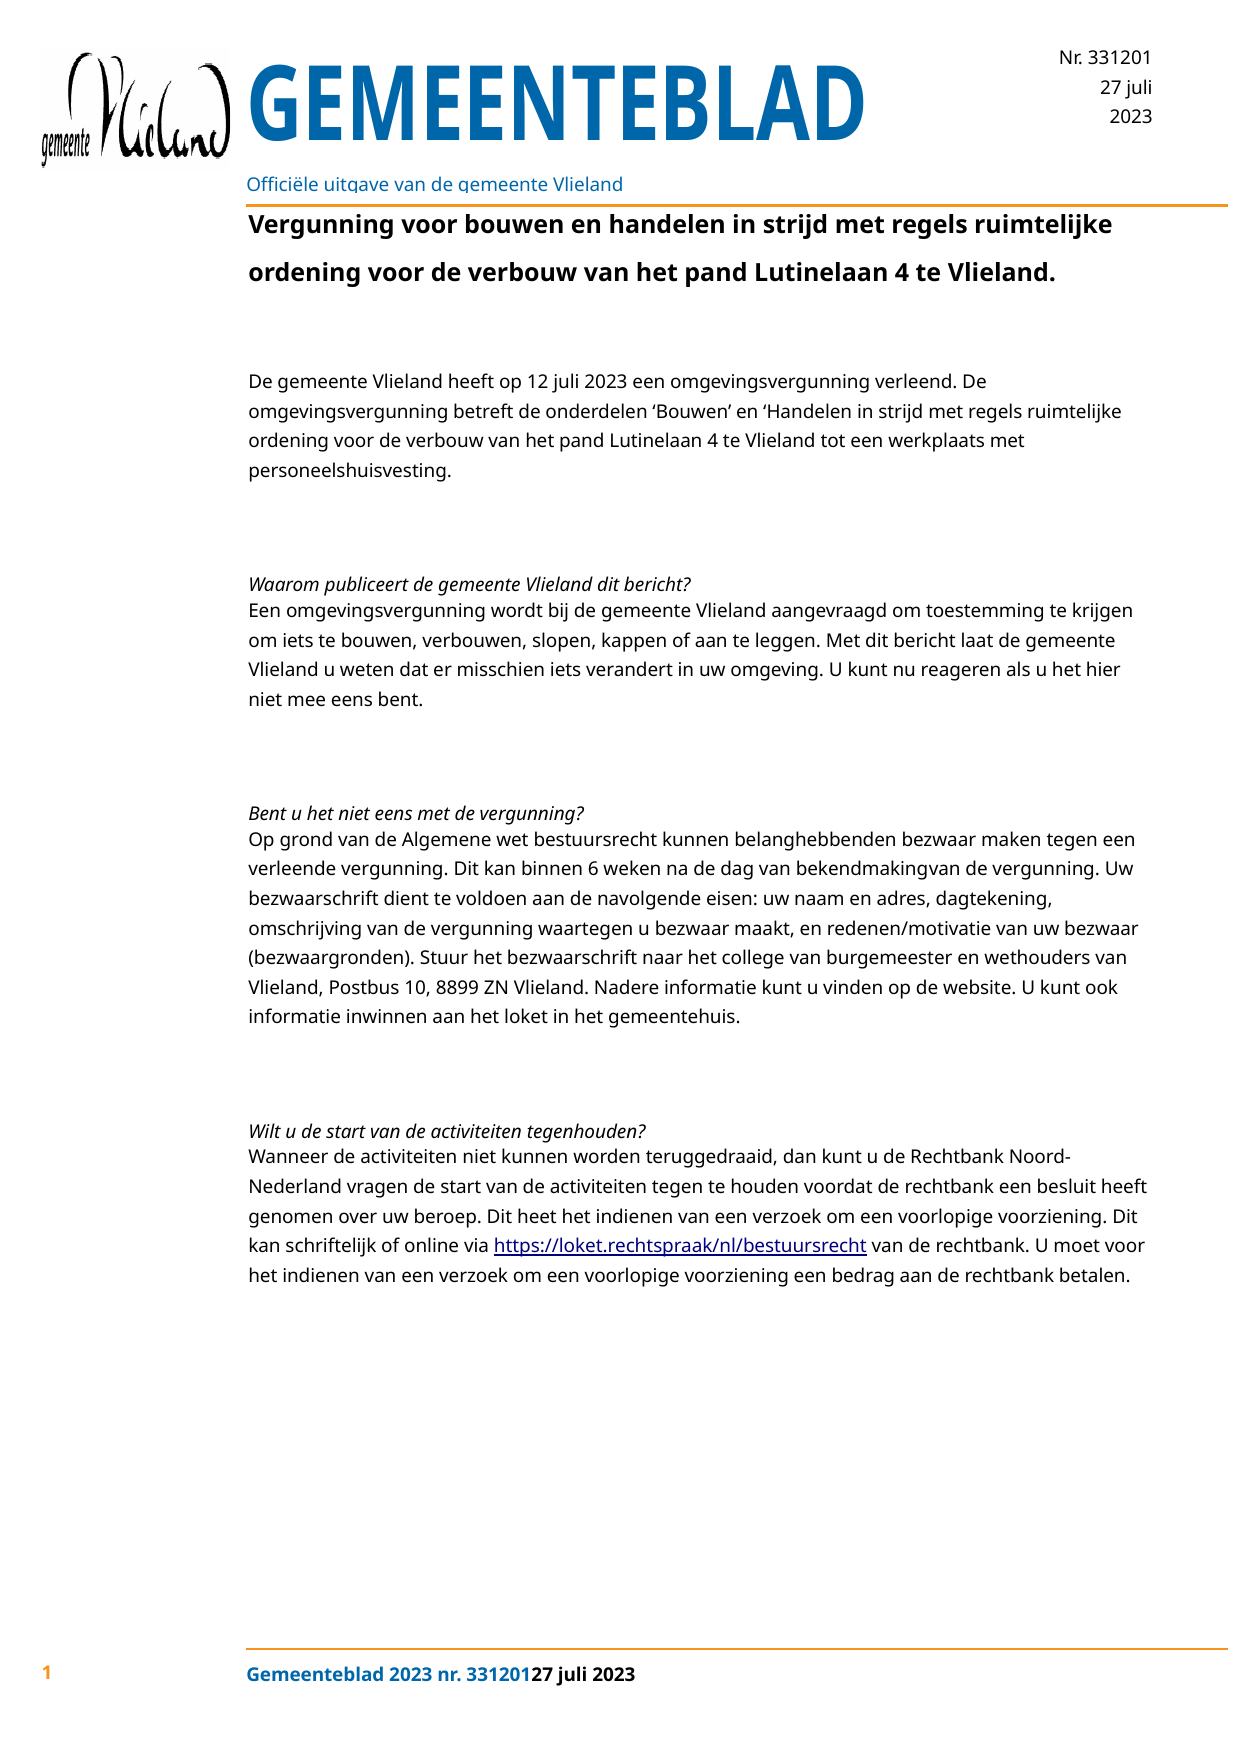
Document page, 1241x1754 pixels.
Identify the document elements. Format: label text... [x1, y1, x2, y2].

text Wanneer de activiteiten niet kunnen worden teruggedraaid, dan kunt u de Rechtbank Noord-Nederland vragen de start van de activiteiten tegen te houden voordat de rechtbank een besluit heeft genomen over uw beroep. Dit heet het indienen van een verzoek om een voorlopige voorziening. Dit kan schriftelijk of online via https://loket.rechtspraak/nl/bestuursrecht van de rechtbank. U moet voor het indienen van een verzoek om een voorlopige voorziening een bedrag aan de rechtbank betalen. [248, 1144, 1152, 1288]
picture [41, 47, 231, 172]
text Wilt u de start van de activiteiten tegenhouden? [248, 1118, 1152, 1144]
text Bent u het niet eens met de vergunning? [248, 800, 1152, 826]
text Een omgevingsvergunning wordt bij de gemeente Vlieland aangevraagd om toestemming te krijgen om iets te bouwen, verbouwen, slopen, kappen of aan te leggen. Met dit bericht laat de gemeente Vlieland u weten dat er misschien iets verandert in uw omgeving. U kunt nu reageren als u het hier niet mee eens bent. [248, 597, 1152, 712]
text Vergunning voor bouwen en handelen in strijd met regels ruimtelijke ordening voor de verbouw van het pand Lutinelaan 4 te Vlieland. [248, 207, 1152, 288]
text De gemeente Vlieland heeft op 12 juli 2023 een omgevingsvergunning verleend. De omgevingsvergunning betreft de onderdelen ‘Bouwen’ en ‘Handelen in strijd met regels ruimtelijke ordening voor de verbouw van het pand Lutinelaan 4 te Vlieland tot een werkplaats met personeelshuisvesting. [248, 368, 1152, 483]
text Waarom publiceert de gemeente Vlieland dit bericht? [248, 571, 1152, 597]
text Op grond van de Algemene wet bestuursrecht kunnen belanghebbenden bezwaar maken tegen een verleende vergunning. Dit kan binnen 6 weken na de dag van bekendmakingvan de vergunning. Uw bezwaarschrift dient te voldoen aan de navolgende eisen: uw naam en adres, dagtekening, omschrijving van de vergunning waartegen u bezwaar maakt, en redenen/motivatie van uw bezwaar (bezwaargronden). Stuur het bezwaarschrift naar het college van burgemeester en wethouders van Vlieland, Postbus 10, 8899 ZN Vlieland. Nadere informatie kunt u vinden op de website. U kunt ook informatie inwinnen aan het loket in het gemeentehuis. [248, 826, 1152, 1029]
